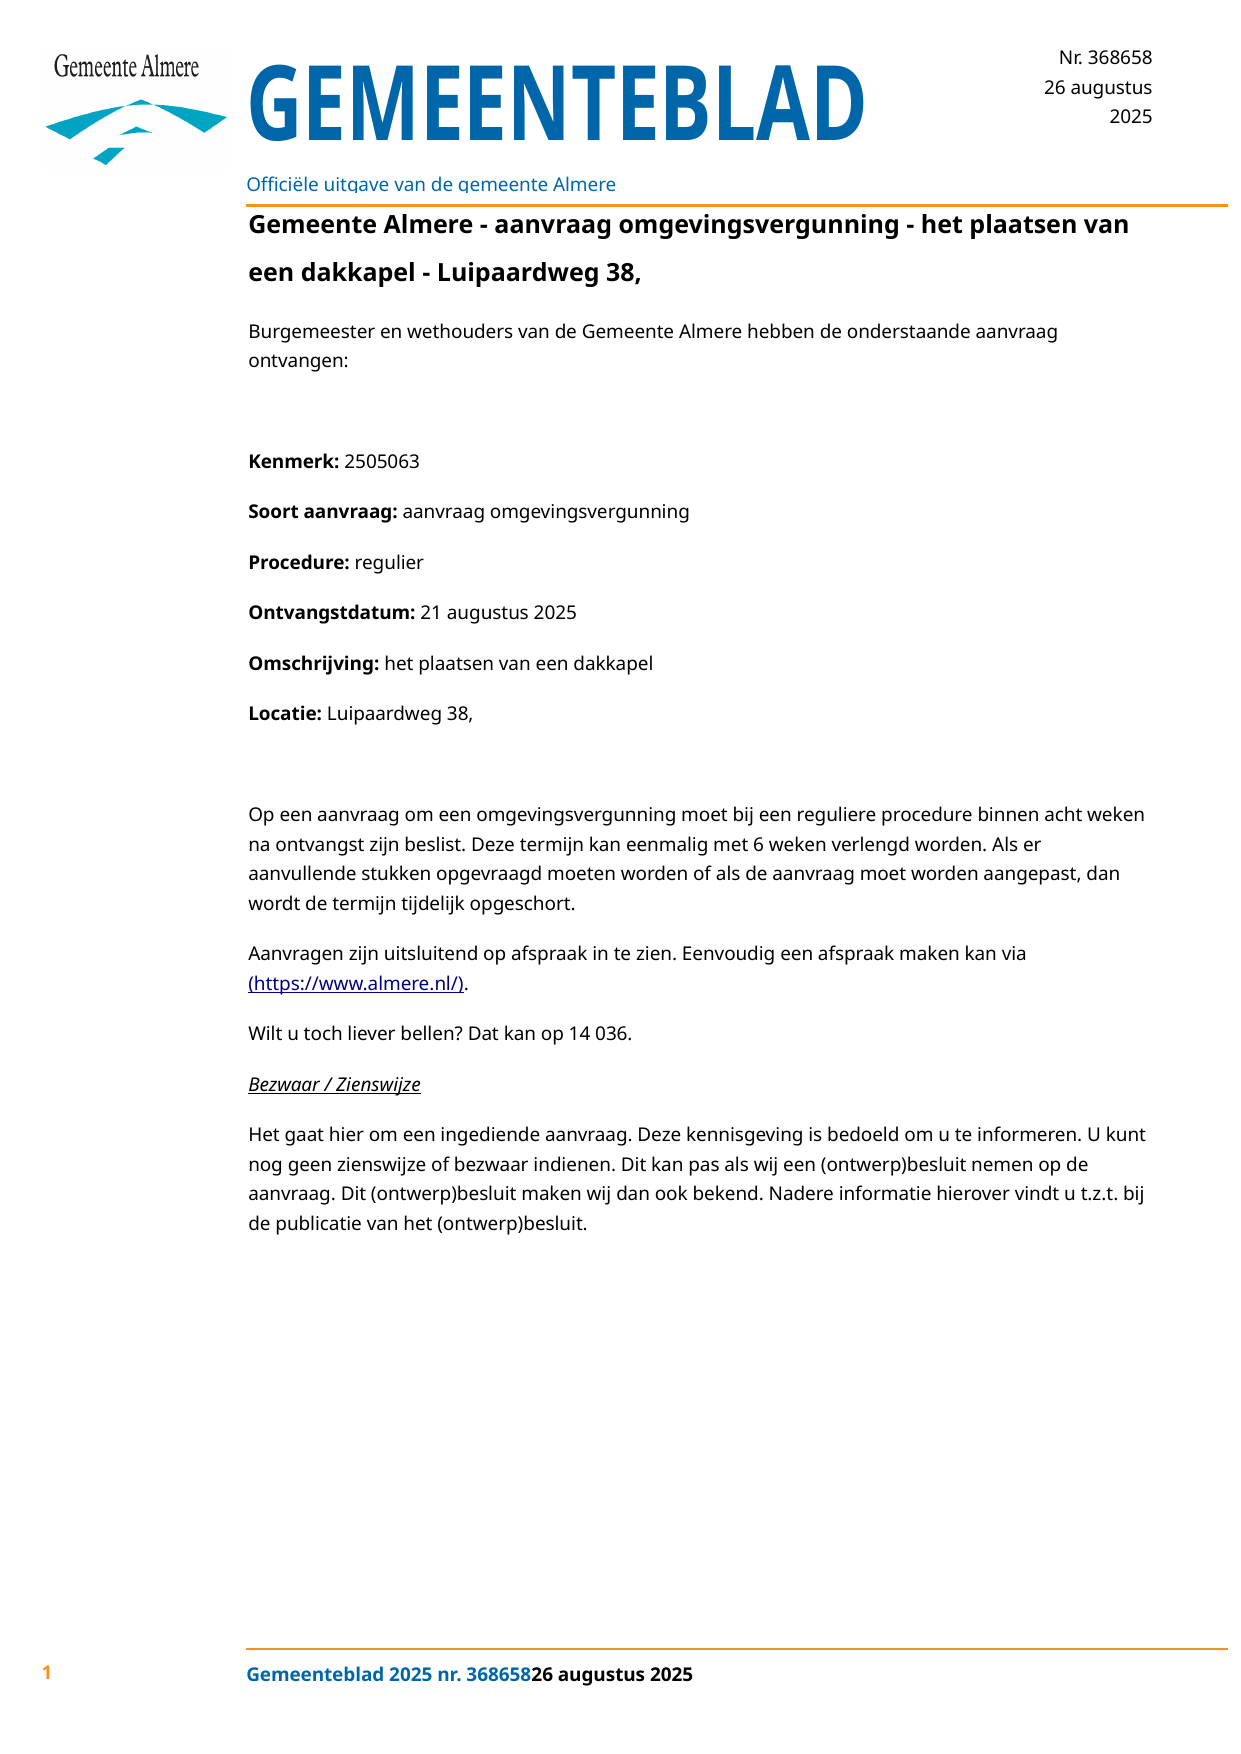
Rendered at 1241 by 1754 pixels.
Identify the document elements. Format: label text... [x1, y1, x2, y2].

text Wilt u toch liever bellen? Dat kan op 14 036. [248, 1020, 1152, 1046]
text Soort aanvraag: aanvraag omgevingsvergunning [248, 499, 1152, 524]
text Ontvangstdatum: 21 augustus 2025 [248, 599, 1152, 625]
text Gemeente Almere - aanvraag omgevingsvergunning - het plaatsen van een dakkapel - Luipaardweg 38, [248, 207, 1152, 288]
text Procedure: regulier [248, 549, 1152, 575]
text Bezwaar / Zienswijze [248, 1071, 1152, 1097]
picture [41, 47, 231, 172]
text Omschrijving: het plaatsen van een dakkapel [248, 650, 1152, 676]
text Burgemeester en wethouders van de Gemeente Almere hebben de onderstaande aanvraag ontvangen: [248, 318, 1152, 373]
text Op een aanvraag om een omgevingsvergunning moet bij een reguliere procedure binnen acht weken na ontvangst zijn beslist. Deze termijn kan eenmalig met 6 weken verlengd worden. Als er aanvullende stukken opgevraagd moeten worden of als de aanvraag moet worden aangepast, dan wordt de termijn tijdelijk opgeschort. [248, 801, 1152, 916]
text Locatie: Luipaardweg 38, [248, 700, 1152, 726]
text Het gaat hier om een ingediende aanvraag. Deze kennisgeving is bedoeld om u te informeren. U kunt nog geen zienswijze of bezwaar indienen. Dit kan pas als wij een (ontwerp)besluit nemen op de aanvraag. Dit (ontwerp)besluit maken wij dan ook bekend. Nadere informatie hierover vindt u t.z.t. bij de publicatie van het (ontwerp)besluit. [248, 1121, 1152, 1236]
text Aanvragen zijn uitsluitend op afspraak in te zien. Eenvoudig een afspraak maken kan via (https://www.almere.nl/). [248, 940, 1152, 996]
text Kenmerk: 2505063 [248, 448, 1152, 474]
